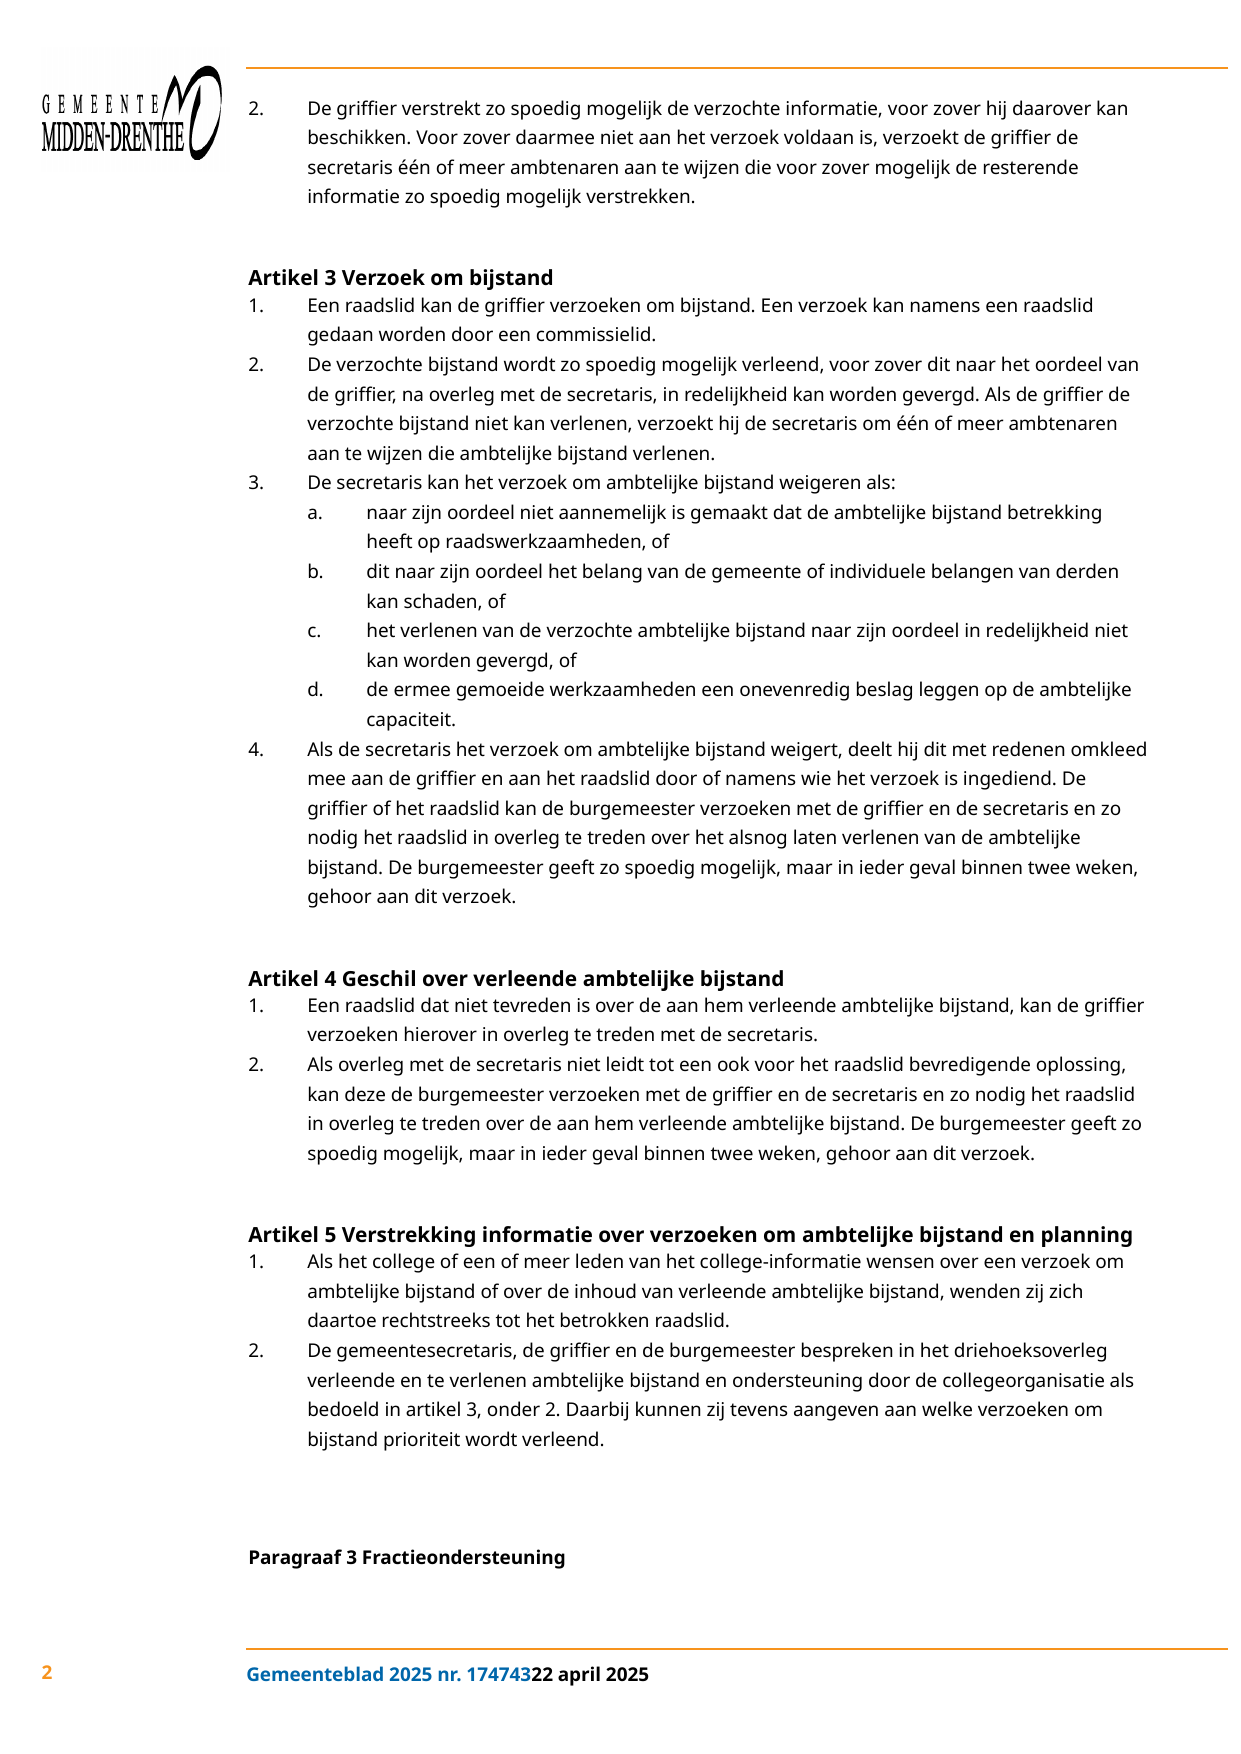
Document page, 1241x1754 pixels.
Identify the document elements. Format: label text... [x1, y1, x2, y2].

text Artikel 3 Verzoek om bijstand [248, 263, 1152, 292]
text Artikel 5 Verstrekking informatie over verzoeken om ambtelijke bijstand en planning [248, 1220, 1152, 1248]
list naar zijn oordeel niet aannemelijk is gemaakt dat de ambtelijke bijstand betrekking heeft op raadswerkzaamheden, of [307, 499, 1152, 554]
list dit naar zijn oordeel het belang van de gemeente of individuele belangen van derden kan schaden, of [307, 558, 1152, 613]
text Artikel 4 Geschil over verleende ambtelijke bijstand [248, 964, 1152, 992]
list Als overleg met de secretaris niet leidt tot een ook voor het raadslid bevredigende oplossing, kan deze de burgemeester verzoeken met de griffier en de secretaris en zo nodig het raadslid in overleg te treden over de aan hem verleende ambtelijke bijstand. De burgemeester geeft zo spoedig mogelijk, maar in ieder geval binnen twee weken, gehoor aan dit verzoek. [248, 1051, 1152, 1166]
list De secretaris kan het verzoek om ambtelijke bijstand weigeren als: [248, 469, 1152, 495]
picture [41, 47, 231, 172]
text Paragraaf 3 Fractieondersteuning [248, 1544, 1152, 1570]
list De gemeentesecretaris, de griffier en de burgemeester bespreken in het driehoeksoverleg verleende en te verlenen ambtelijke bijstand en ondersteuning door de collegeorganisatie als bedoeld in artikel 3, onder 2. Daarbij kunnen zij tevens aangeven aan welke verzoeken om bijstand prioriteit wordt verleend. [248, 1337, 1152, 1452]
list Een raadslid dat niet tevreden is over de aan hem verleende ambtelijke bijstand, kan de griffier verzoeken hierover in overleg te treden met de secretaris. [248, 992, 1152, 1047]
list De griffier verstrekt zo spoedig mogelijk de verzochte informatie, voor zover hij daarover kan beschikken. Voor zover daarmee niet aan het verzoek voldaan is, verzoekt de griffier de secretaris één of meer ambtenaren aan te wijzen die voor zover mogelijk de resterende informatie zo spoedig mogelijk verstrekken. [248, 95, 1152, 209]
list Als de secretaris het verzoek om ambtelijke bijstand weigert, deelt hij dit met redenen omkleed mee aan de griffier en aan het raadslid door of namens wie het verzoek is ingediend. De griffier of het raadslid kan de burgemeester verzoeken met de griffier en de secretaris en zo nodig het raadslid in overleg te treden over het alsnog laten verlenen van de ambtelijke bijstand. De burgemeester geeft zo spoedig mogelijk, maar in ieder geval binnen twee weken, gehoor aan dit verzoek. [248, 736, 1152, 909]
list De verzochte bijstand wordt zo spoedig mogelijk verleend, voor zover dit naar het oordeel van de griffier, na overleg met de secretaris, in redelijkheid kan worden gevergd. Als de griffier de verzochte bijstand niet kan verlenen, verzoekt hij de secretaris om één of meer ambtenaren aan te wijzen die ambtelijke bijstand verlenen. [248, 351, 1152, 466]
list de ermee gemoeide werkzaamheden een onevenredig beslag leggen op de ambtelijke capaciteit. [307, 677, 1152, 732]
list het verlenen van de verzochte ambtelijke bijstand naar zijn oordeel in redelijkheid niet kan worden gevergd, of [307, 617, 1152, 673]
list Als het college of een of meer leden van het college-informatie wensen over een verzoek om ambtelijke bijstand of over de inhoud van verleende ambtelijke bijstand, wenden zij zich daartoe rechtstreeks tot het betrokken raadslid. [248, 1248, 1152, 1333]
list Een raadslid kan de griffier verzoeken om bijstand. Een verzoek kan namens een raadslid gedaan worden door een commissielid. [248, 292, 1152, 347]
